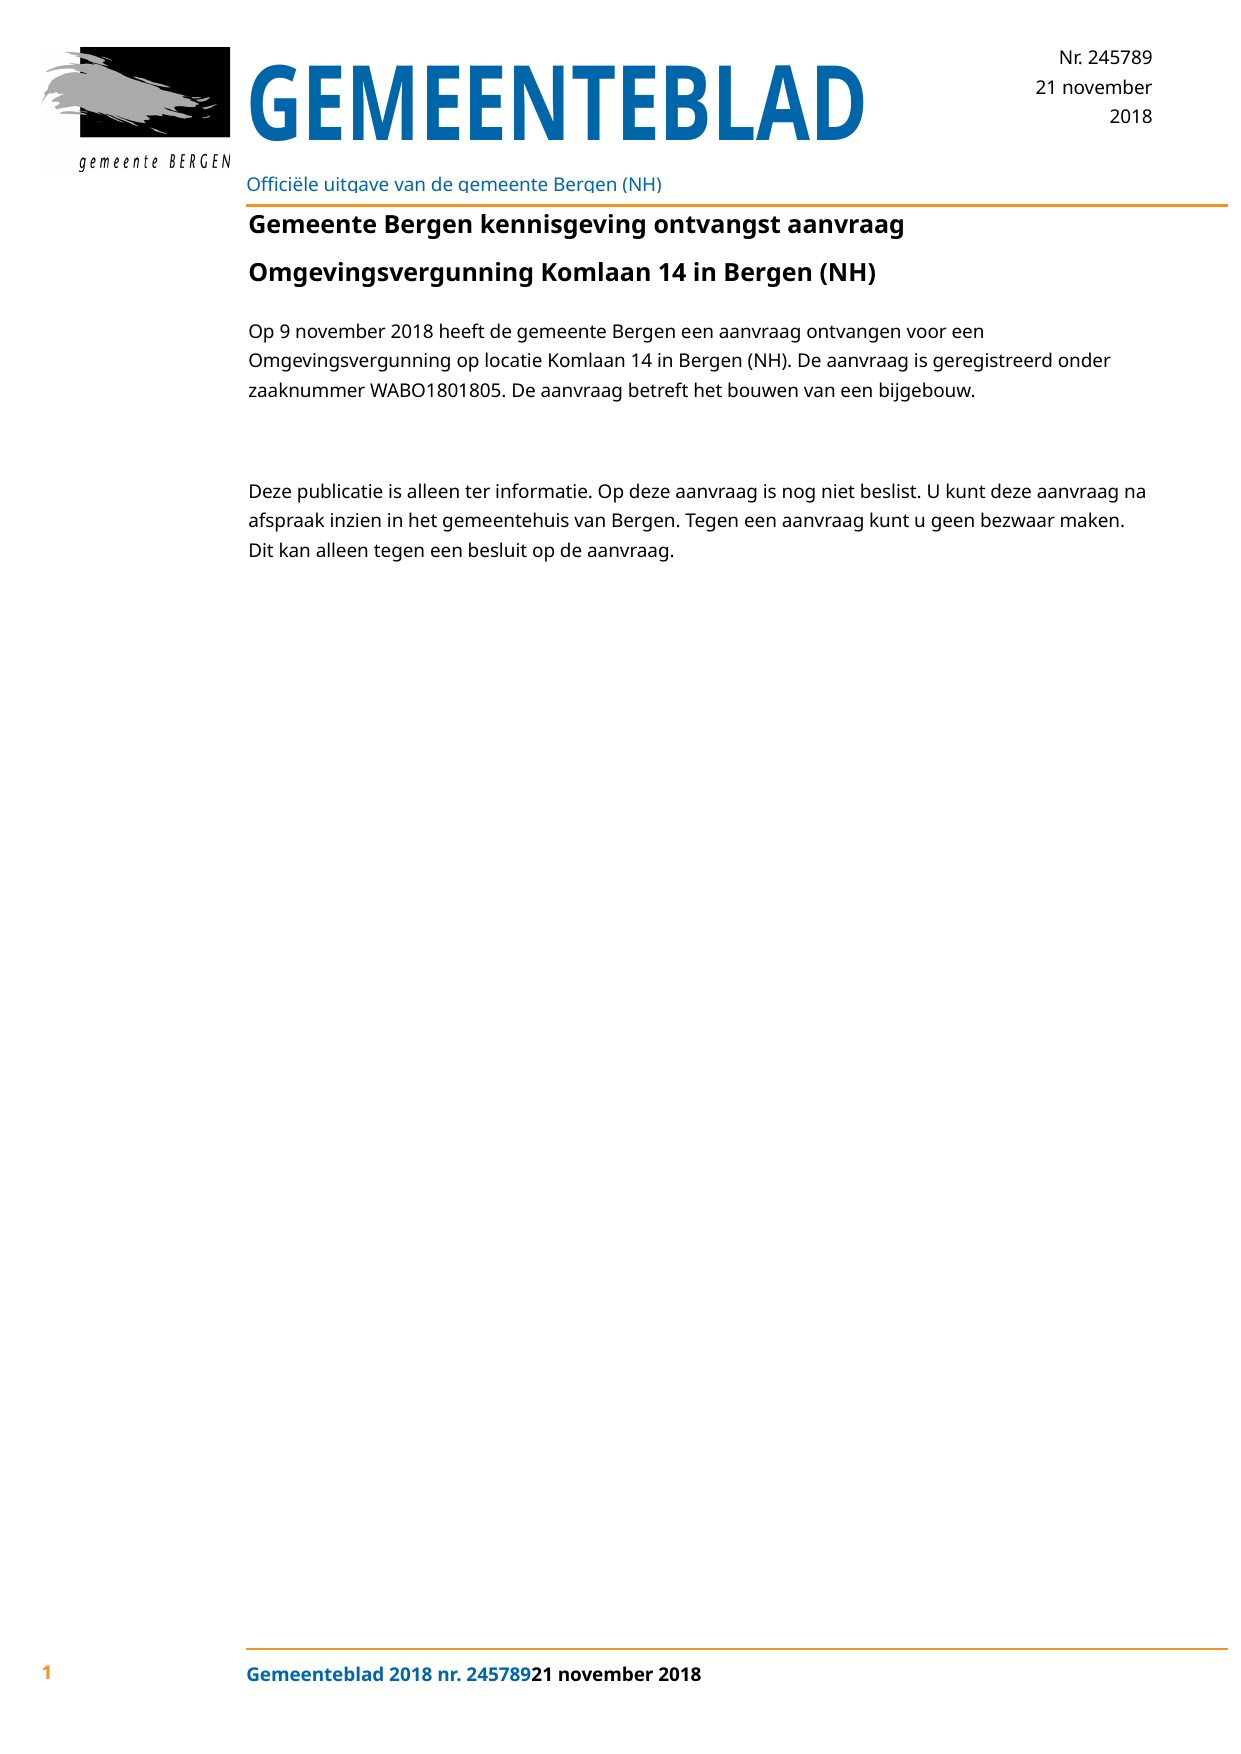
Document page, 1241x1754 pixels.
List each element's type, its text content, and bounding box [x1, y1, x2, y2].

text Deze publicatie is alleen ter informatie. Op deze aanvraag is nog niet beslist. U kunt deze aanvraag na afspraak inzien in het gemeentehuis van Bergen. Tegen een aanvraag kunt u geen bezwaar maken. Dit kan alleen tegen een besluit op de aanvraag. [248, 478, 1152, 563]
picture [41, 47, 231, 172]
text Op 9 november 2018 heeft de gemeente Bergen een aanvraag ontvangen voor een Omgevingsvergunning op locatie Komlaan 14 in Bergen (NH). De aanvraag is geregistreerd onder zaaknummer WABO1801805. De aanvraag betreft het bouwen van een bijgebouw. [248, 318, 1152, 403]
text Gemeente Bergen kennisgeving ontvangst aanvraag Omgevingsvergunning Komlaan 14 in Bergen (NH) [248, 207, 1152, 288]
